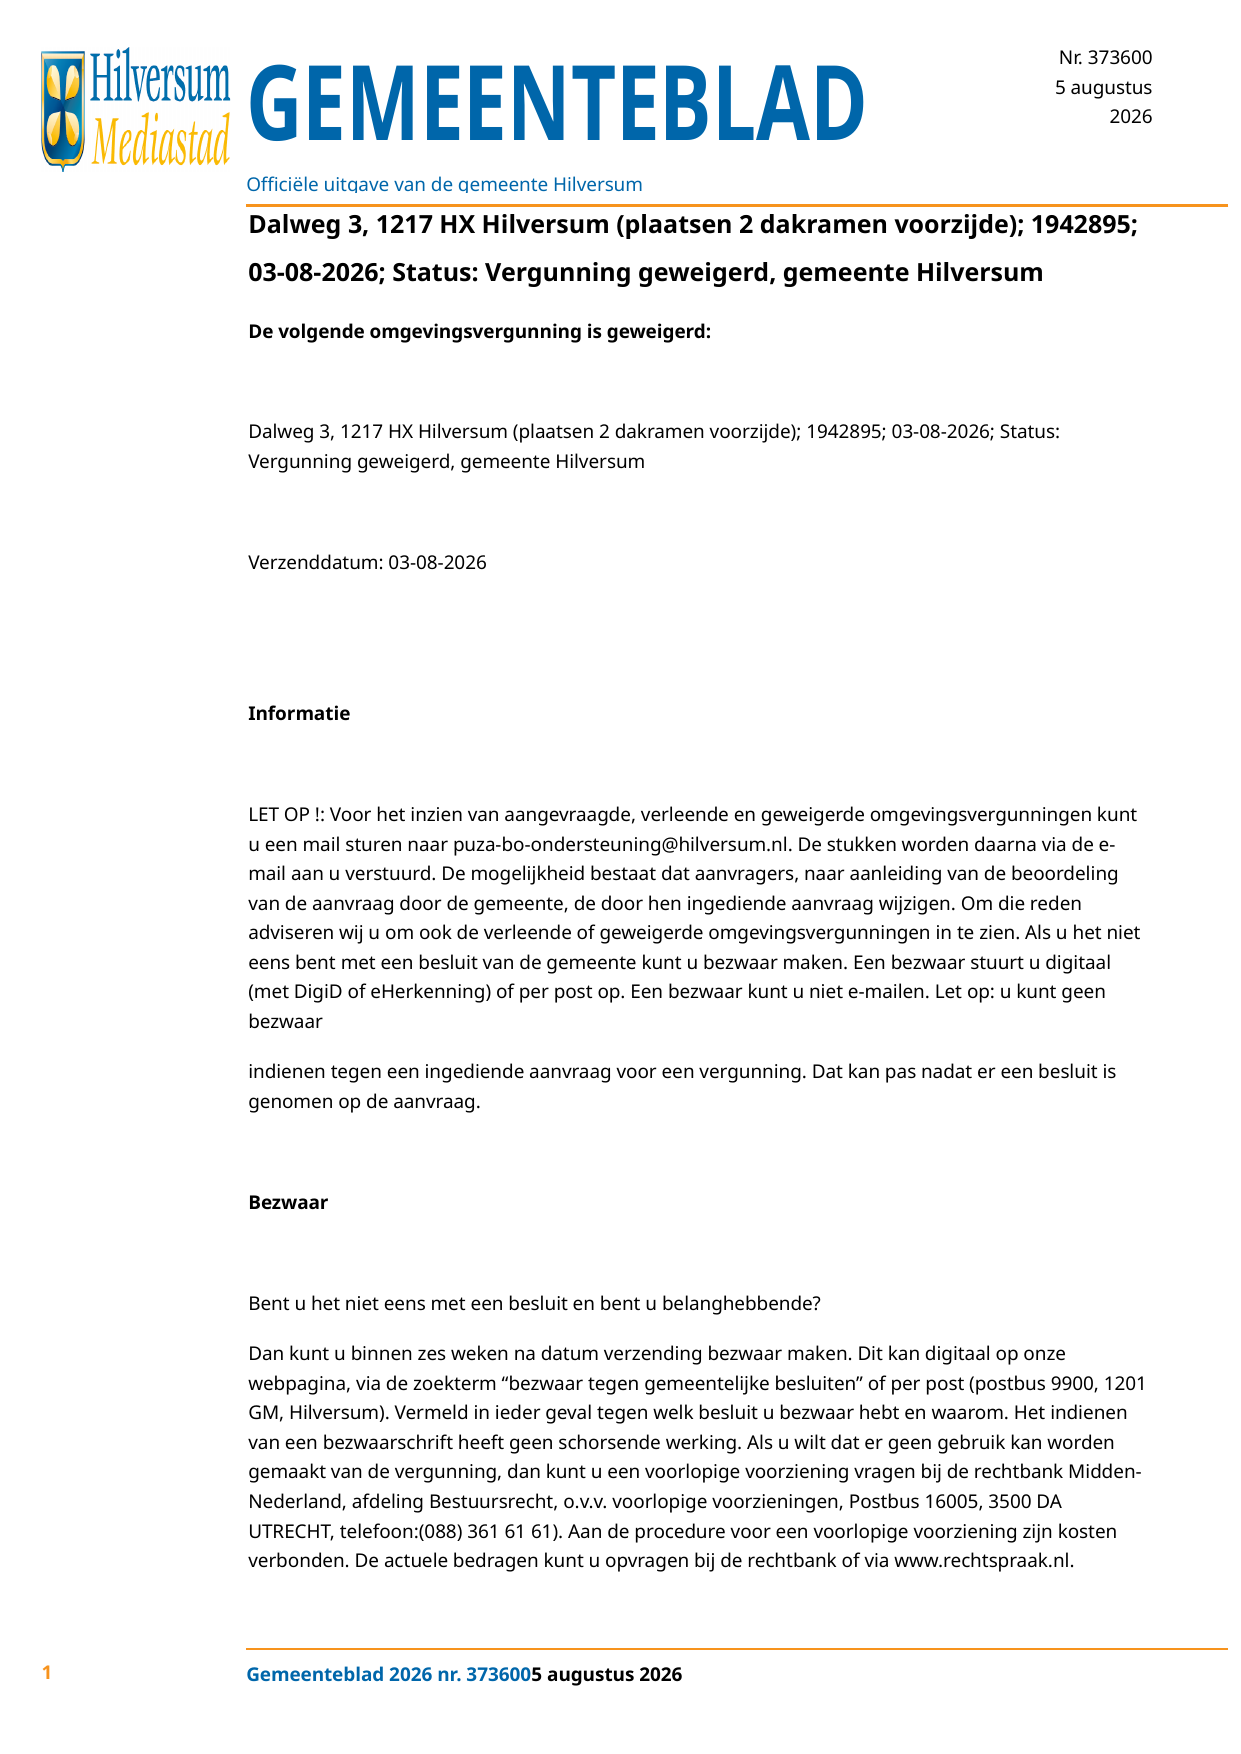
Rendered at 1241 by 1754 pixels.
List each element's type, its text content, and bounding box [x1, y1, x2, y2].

text Dalweg 3, 1217 HX Hilversum (plaatsen 2 dakramen voorzijde); 1942895; 03-08-2026; Status: Vergunning geweigerd, gemeente Hilversum [248, 419, 1152, 474]
text Dan kunt u binnen zes weken na datum verzending bezwaar maken. Dit kan digitaal op onze webpagina, via de zoekterm “bezwaar tegen gemeentelijke besluiten” of per post (postbus 9900, 1201 GM, Hilversum). Vermeld in ieder geval tegen welk besluit u bezwaar hebt en waarom. Het indienen van een bezwaarschrift heeft geen schorsende werking. Als u wilt dat er geen gebruik kan worden gemaakt van de vergunning, dan kunt u een voorlopige voorziening vragen bij de rechtbank Midden-Nederland, afdeling Bestuursrecht, o.v.v. voorlopige voorzieningen, Postbus 16005, 3500 DA UTRECHT, telefoon:(088) 361 61 61). Aan de procedure voor een voorlopige voorziening zijn kosten verbonden. De actuele bedragen kunt u opvragen bij de rechtbank of via www.rechtspraak.nl. [248, 1340, 1152, 1573]
text Bezwaar [248, 1189, 1152, 1215]
text Dalweg 3, 1217 HX Hilversum (plaatsen 2 dakramen voorzijde); 1942895; 03-08-2026; Status: Vergunning geweigerd, gemeente Hilversum [248, 207, 1152, 288]
text Informatie [248, 700, 1152, 726]
picture [41, 47, 231, 172]
text De volgende omgevingsvergunning is geweigerd: [248, 318, 1152, 344]
text indienen tegen een ingediende aanvraag voor een vergunning. Dat kan pas nadat er een besluit is genomen op de aanvraag. [248, 1059, 1152, 1114]
text Verzenddatum: 03-08-2026 [248, 549, 1152, 575]
text Bent u het niet eens met een besluit en bent u belanghebbende? [248, 1290, 1152, 1316]
text LET OP !: Voor het inzien van aangevraagde, verleende en geweigerde omgevingsvergunningen kunt u een mail sturen naar puza-bo-ondersteuning@hilversum.nl. De stukken worden daarna via de e-mail aan u verstuurd. De mogelijkheid bestaat dat aanvragers, naar aanleiding van de beoordeling van de aanvraag door de gemeente, de door hen ingediende aanvraag wijzigen. Om die reden adviseren wij u om ook de verleende of geweigerde omgevingsvergunningen in te zien. Als u het niet eens bent met een besluit van de gemeente kunt u bezwaar maken. Een bezwaar stuurt u digitaal (met DigiD of eHerkenning) of per post op. Een bezwaar kunt u niet e-mailen. Let op: u kunt geen bezwaar [248, 801, 1152, 1034]
